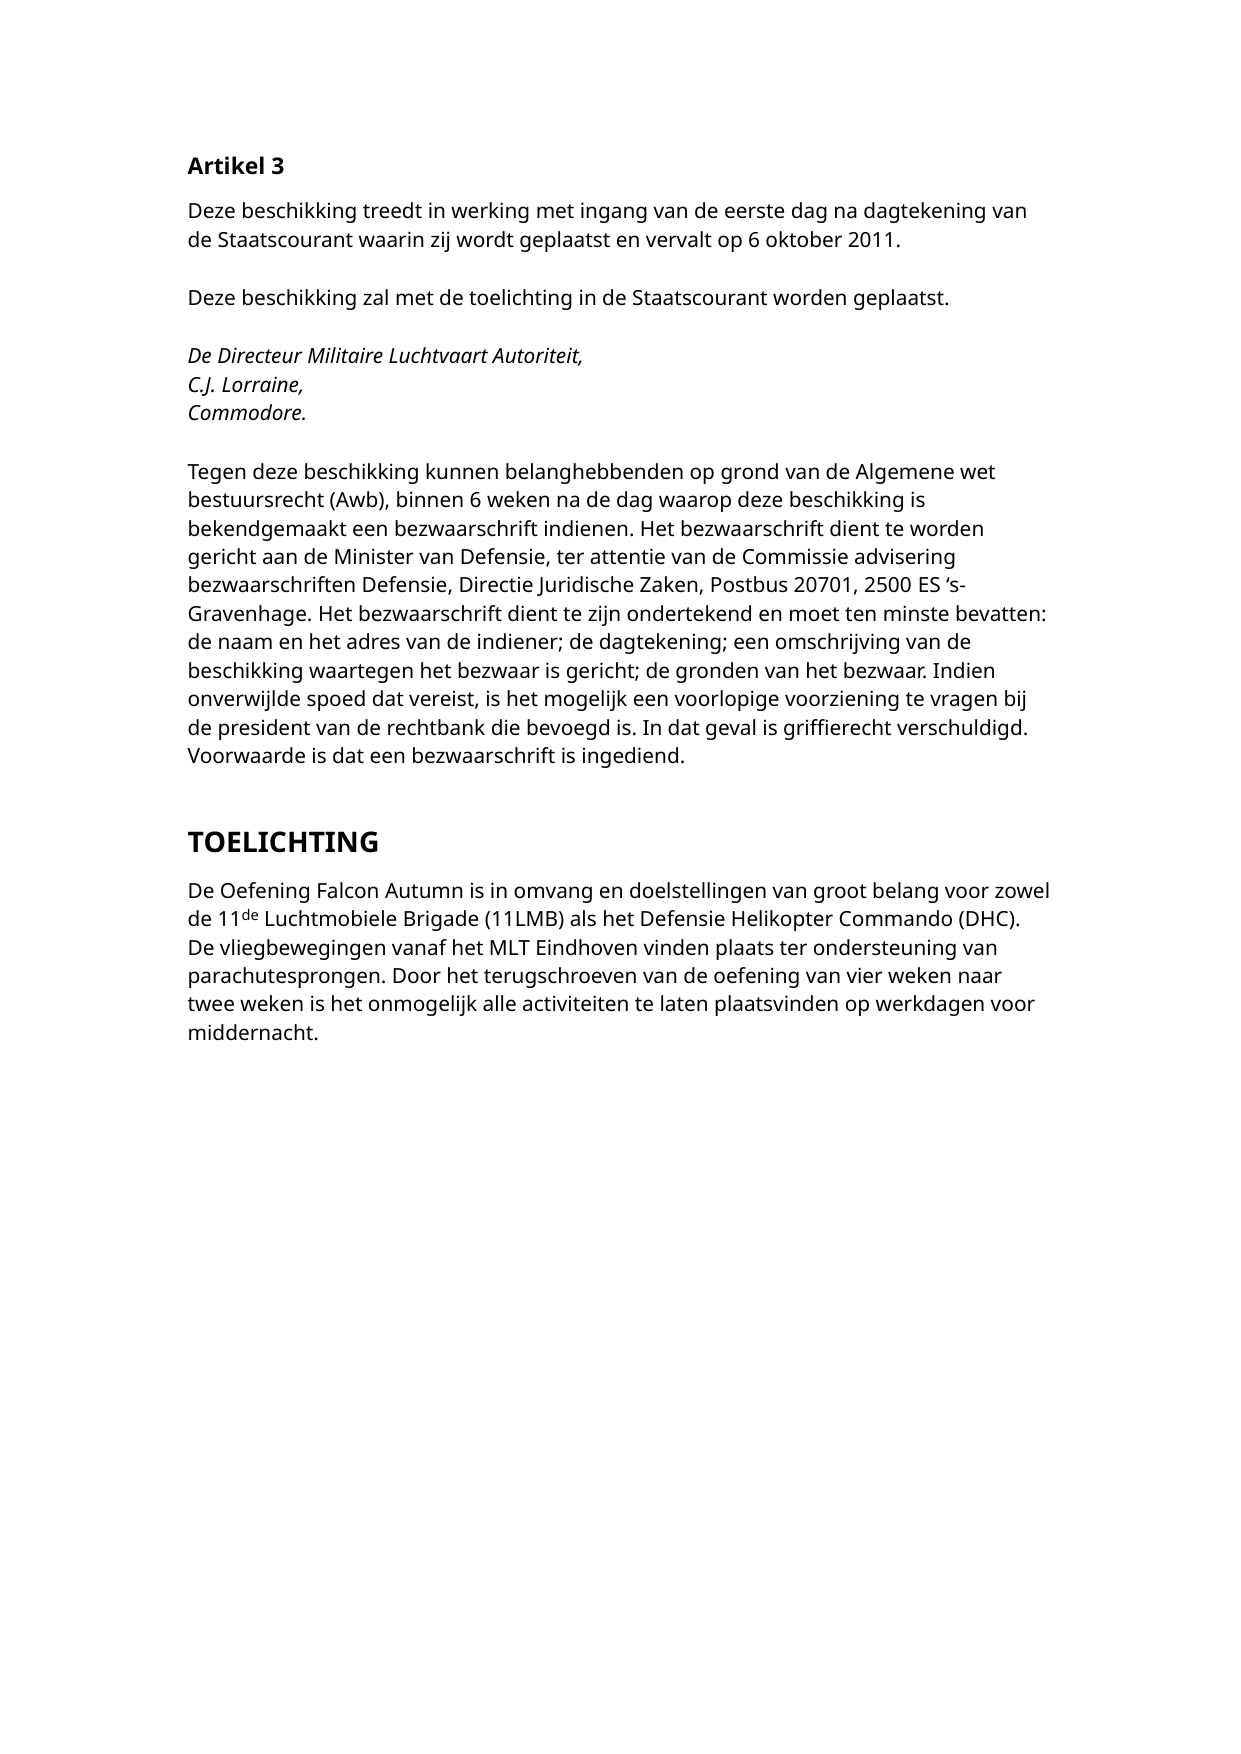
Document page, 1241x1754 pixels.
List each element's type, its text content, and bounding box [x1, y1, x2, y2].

text Deze beschikking treedt in werking met ingang van de eerste dag na dagtekening van de Staatscourant waarin zij wordt geplaatst en vervalt op 6 oktober 2011. [187, 196, 1053, 253]
text De Directeur Militaire Luchtvaart Autoriteit, [187, 342, 1053, 370]
text Tegen deze beschikking kunnen belanghebbenden op grond van de Algemene wet bestuursrecht (Awb), binnen 6 weken na de dag waarop deze beschikking is bekendgemaakt een bezwaarschrift indienen. Het bezwaarschrift dient te worden gericht aan de Minister van Defensie, ter attentie van de Commissie advisering bezwaarschriften Defensie, Directie Juridische Zaken, Postbus 20701, 2500 ES ‘s-Gravenhage. Het bezwaarschrift dient te zijn ondertekend en moet ten minste bevatten: de naam en het adres van de indiener; de dagtekening; een omschrijving van de beschikking waartegen het bezwaar is gericht; de gronden van het bezwaar. Indien onverwijlde spoed dat vereist, is het mogelijk een voorlopige voorziening te vragen bij de president van de rechtbank die bevoegd is. In dat geval is griffierecht verschuldigd. Voorwaarde is dat een bezwaarschrift is ingediend. [187, 457, 1053, 770]
text Deze beschikking zal met de toelichting in de Staatscourant worden geplaatst. [187, 283, 1053, 312]
subtitle Artikel 3 [187, 150, 1053, 181]
subtitle TOELICHTING [187, 822, 1053, 861]
text C.J. Lorraine, [187, 370, 1053, 398]
text De Oefening Falcon Autumn is in omvang en doelstellingen van groot belang voor zowel de 11de Luchtmobiele Brigade (11LMB) als het Defensie Helikopter Commando (DHC). De vliegbewegingen vanaf het MLT Eindhoven vinden plaats ter ondersteuning van parachutesprongen. Door het terugschroeven van de oefening van vier weken naar twee weken is het onmogelijk alle activiteiten te laten plaatsvinden op werkdagen voor middernacht. [187, 876, 1053, 1046]
text Commodore. [187, 398, 1053, 427]
